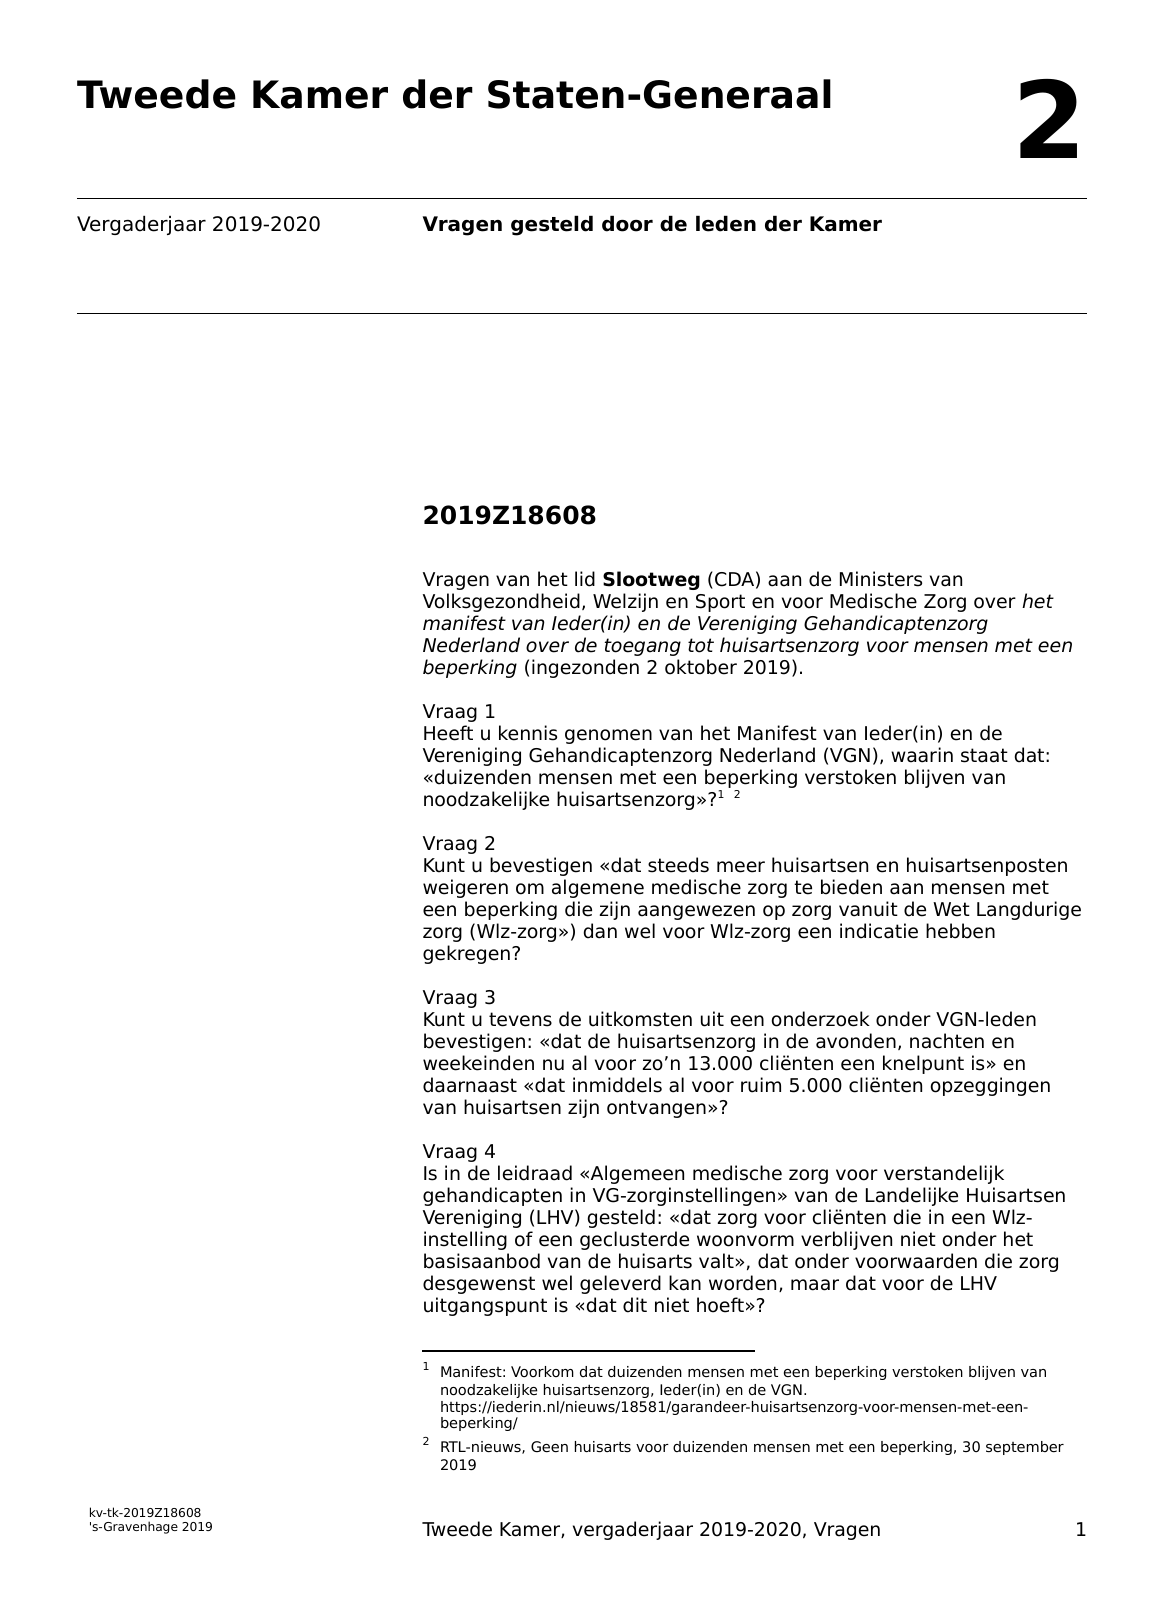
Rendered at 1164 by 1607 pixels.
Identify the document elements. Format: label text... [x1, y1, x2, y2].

text Vraag 3 [422, 987, 1087, 1009]
text Vraag 2 [422, 833, 1087, 855]
table_header Tweede Kamer der Staten-Generaal [77, 59, 886, 198]
table_cell Vragen gesteld door de leden der Kamer [422, 199, 1087, 313]
text 's-Gravenhage 2019 [88, 1520, 323, 1534]
text 2019Z18608 [422, 501, 1087, 531]
table_header 2 [886, 59, 1087, 198]
text Kunt u tevens de uitkomsten uit een onderzoek onder VGN-leden bevestigen: «dat de huisartsenzorg in de avonden, nachten en weekeinden nu al voor zo’n 13.000 cliënten een knelpunt is» en daarnaast «dat inmiddels al voor ruim 5.000 cliënten opzeggingen van huisartsen zijn ontvangen»? [422, 1009, 1087, 1119]
text RTL-nieuws, Geen huisarts voor duizenden mensen met een beperking, 30 september 2019 [422, 1435, 1087, 1474]
text Vraag 4 [422, 1141, 1087, 1163]
text Is in de leidraad «Algemeen medische zorg voor verstandelijk gehandicapten in VG-zorginstellingen» van de Landelijke Huisartsen Vereniging (LHV) gesteld: «dat zorg voor cliënten die in een Wlz-instelling of een geclusterde woonvorm verblijven niet onder het basisaanbod van de huisarts valt», dat onder voorwaarden die zorg desgewenst wel geleverd kan worden, maar dat voor de LHV uitgangspunt is «dat dit niet hoeft»? [422, 1163, 1087, 1317]
text Vraag 1 [422, 701, 1087, 723]
table_cell Vergaderjaar 2019-2020 [77, 199, 422, 313]
text kv-tk-2019Z18608 [88, 1506, 323, 1520]
text Kunt u bevestigen «dat steeds meer huisartsen en huisartsenposten weigeren om algemene medische zorg te bieden aan mensen met een beperking die zijn aangewezen op zorg vanuit de Wet Langdurige zorg (Wlz-zorg») dan wel voor Wlz-zorg een indicatie hebben gekregen? [422, 855, 1087, 965]
text Manifest: Voorkom dat duizenden mensen met een beperking verstoken blijven van noodzakelijke huisartsenzorg, Ieder(in) en de VGN. https://iederin.nl/nieuws/18581/garandeer-huisartsenzorg-voor-mensen-met-een-beperking/ [422, 1360, 1087, 1432]
text Heeft u kennis genomen van het Manifest van Ieder(in) en de Vereniging Gehandicaptenzorg Nederland (VGN), waarin staat dat: «duizenden mensen met een beperking verstoken blijven van noodzakelijke huisartsenzorg»? [422, 723, 1087, 811]
text Vragen van het lid Slootweg (CDA) aan de Ministers van Volksgezondheid, Welzijn en Sport en voor Medische Zorg over het manifest van Ieder(in) en de Vereniging Gehandicaptenzorg Nederland over de toegang tot huisartsenzorg voor mensen met een beperking (ingezonden 2 oktober 2019). [422, 569, 1087, 679]
